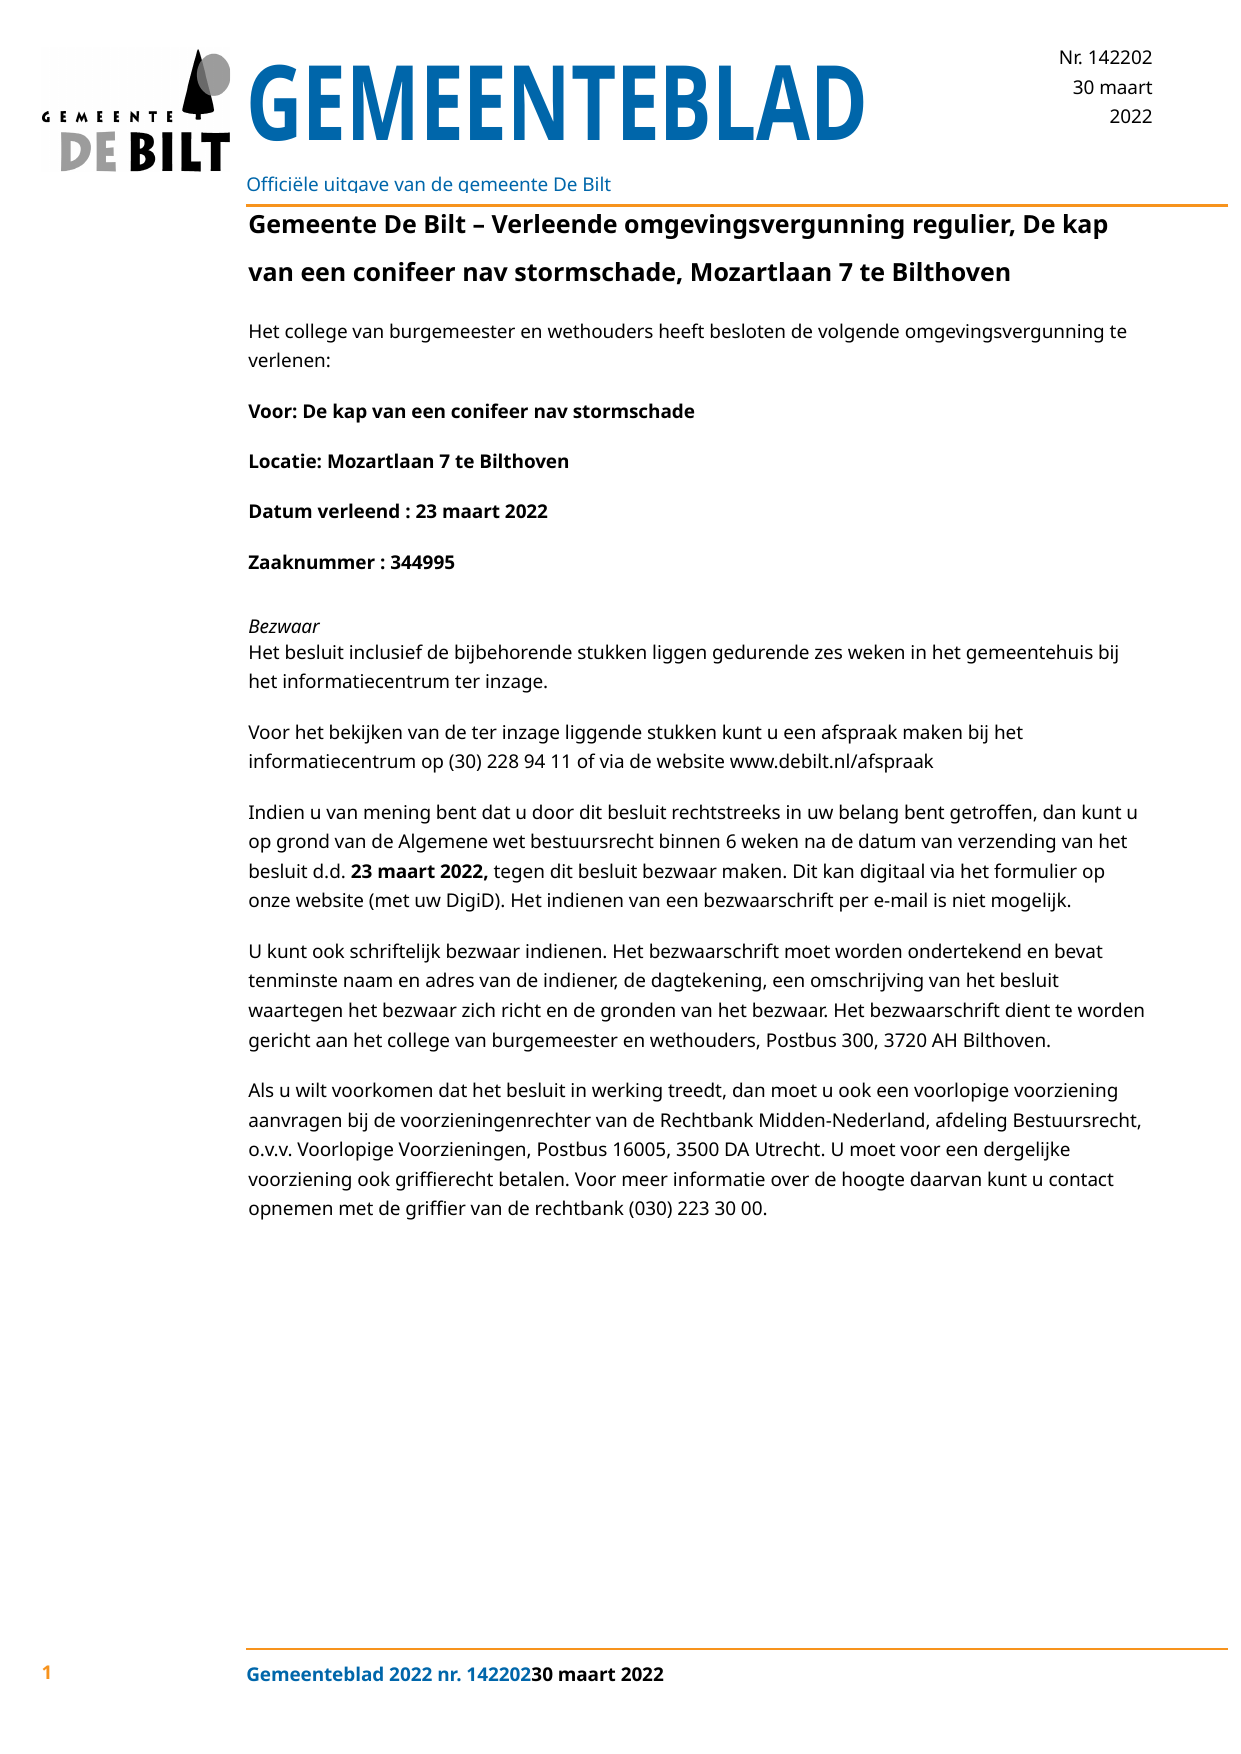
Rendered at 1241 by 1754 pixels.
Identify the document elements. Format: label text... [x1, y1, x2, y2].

text Locatie: Mozartlaan 7 te Bilthoven [248, 448, 1152, 474]
text Voor: De kap van een conifeer nav stormschade [248, 398, 1152, 424]
text Zaaknummer : 344995 [248, 549, 1152, 575]
text Het college van burgemeester en wethouders heeft besloten de volgende omgevingsvergunning te verlenen: [248, 318, 1152, 373]
text Het besluit inclusief de bijbehorende stukken liggen gedurende zes weken in het gemeentehuis bij het informatiecentrum ter inzage. [248, 639, 1152, 694]
text Indien u van mening bent dat u door dit besluit rechtstreeks in uw belang bent getroffen, dan kunt u op grond van de Algemene wet bestuursrecht binnen 6 weken na de datum van verzending van het besluit d.d. 23 maart 2022, tegen dit besluit bezwaar maken. Dit kan digitaal via het formulier op onze website (met uw DigiD). Het indienen van een bezwaarschrift per e-mail is niet mogelijk. [248, 799, 1152, 913]
text Gemeente De Bilt – Verleende omgevingsvergunning regulier, De kap van een conifeer nav stormschade, Mozartlaan 7 te Bilthoven [248, 207, 1152, 288]
text Als u wilt voorkomen dat het besluit in werking treedt, dan moet u ook een voorlopige voorziening aanvragen bij de voorzieningenrechter van de Rechtbank Midden-Nederland, afdeling Bestuursrecht, o.v.v. Voorlopige Voorzieningen, Postbus 16005, 3500 DA Utrecht. U moet voor een dergelijke voorziening ook griffierecht betalen. Voor meer informatie over de hoogte daarvan kunt u contact opnemen met de griffier van de rechtbank (030) 223 30 00. [248, 1077, 1152, 1221]
text Bezwaar [248, 613, 1152, 639]
picture [41, 47, 231, 172]
text Datum verleend : 23 maart 2022 [248, 499, 1152, 524]
text Voor het bekijken van de ter inzage liggende stukken kunt u een afspraak maken bij het informatiecentrum op (30) 228 94 11 of via de website www.debilt.nl/afspraak [248, 719, 1152, 774]
text U kunt ook schriftelijk bezwaar indienen. Het bezwaarschrift moet worden ondertekend en bevat tenminste naam en adres van de indiener, de dagtekening, een omschrijving van het besluit waartegen het bezwaar zich richt en de gronden van het bezwaar. Het bezwaarschrift dient te worden gericht aan het college van burgemeester en wethouders, Postbus 300, 3720 AH Bilthoven. [248, 938, 1152, 1052]
